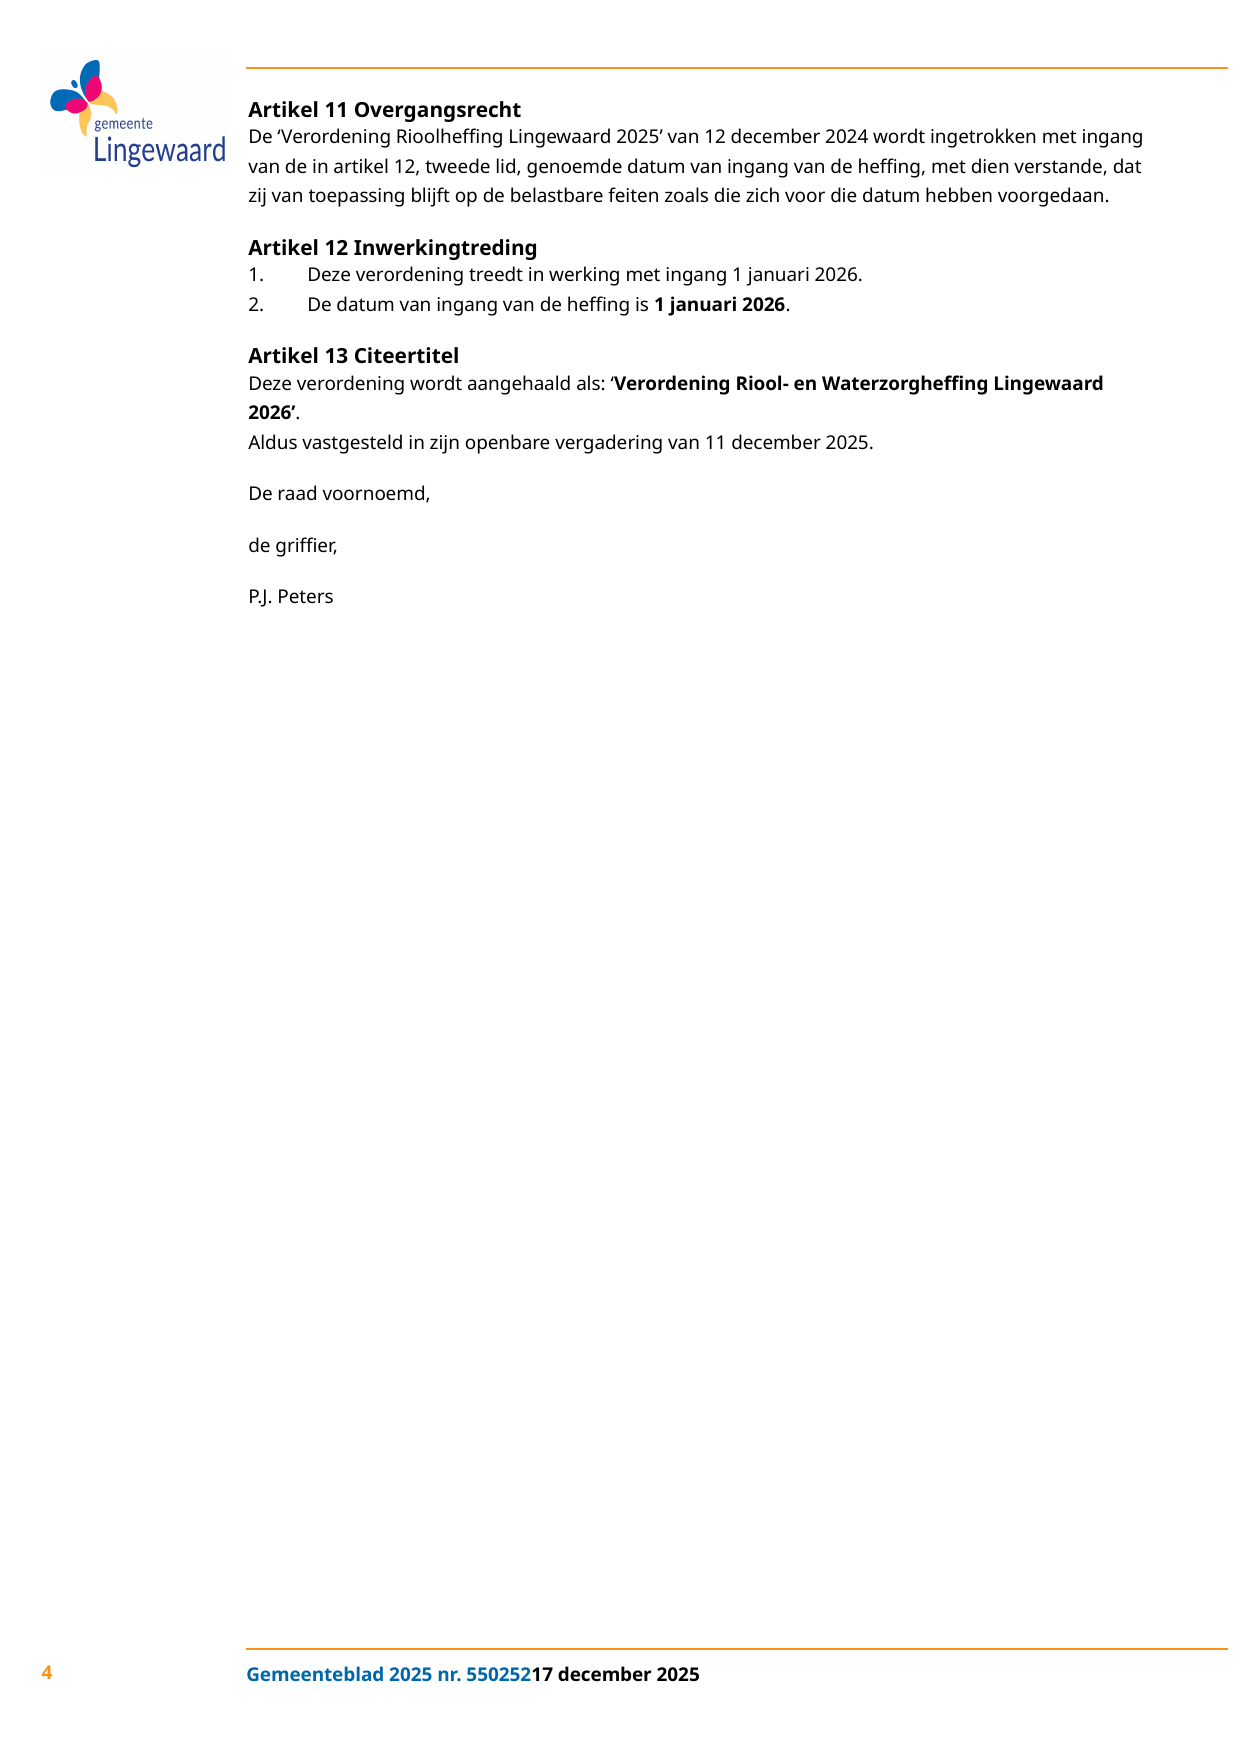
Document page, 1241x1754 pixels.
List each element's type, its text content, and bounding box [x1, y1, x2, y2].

text De raad voornoemd, [248, 480, 1152, 506]
list De datum van ingang van de heffing is 1 januari 2026. [248, 291, 1152, 317]
text De ‘Verordening Rioolheffing Lingewaard 2025’ van 12 december 2024 wordt ingetrokken met ingang van de in artikel 12, tweede lid, genoemde datum van ingang van de heffing, met dien verstande, dat zij van toepassing blijft op de belastbare feiten zoals die zich voor die datum hebben voorgedaan. [248, 123, 1152, 208]
text Artikel 12 Inwerkingtreding [248, 233, 1152, 261]
picture [41, 47, 231, 172]
text Aldus vastgesteld in zijn openbare vergadering van 11 december 2025. [248, 429, 1152, 454]
text Deze verordening wordt aangehaald als: ‘Verordening Riool- en Waterzorgheffing Lingewaard 2026’. [248, 370, 1152, 425]
text Artikel 11 Overgangsrecht [248, 95, 1152, 123]
list Deze verordening treedt in werking met ingang 1 januari 2026. [248, 261, 1152, 287]
text Artikel 13 Citeertitel [248, 341, 1152, 370]
text P.J. Peters [248, 583, 1152, 609]
text de griffier, [248, 532, 1152, 557]
